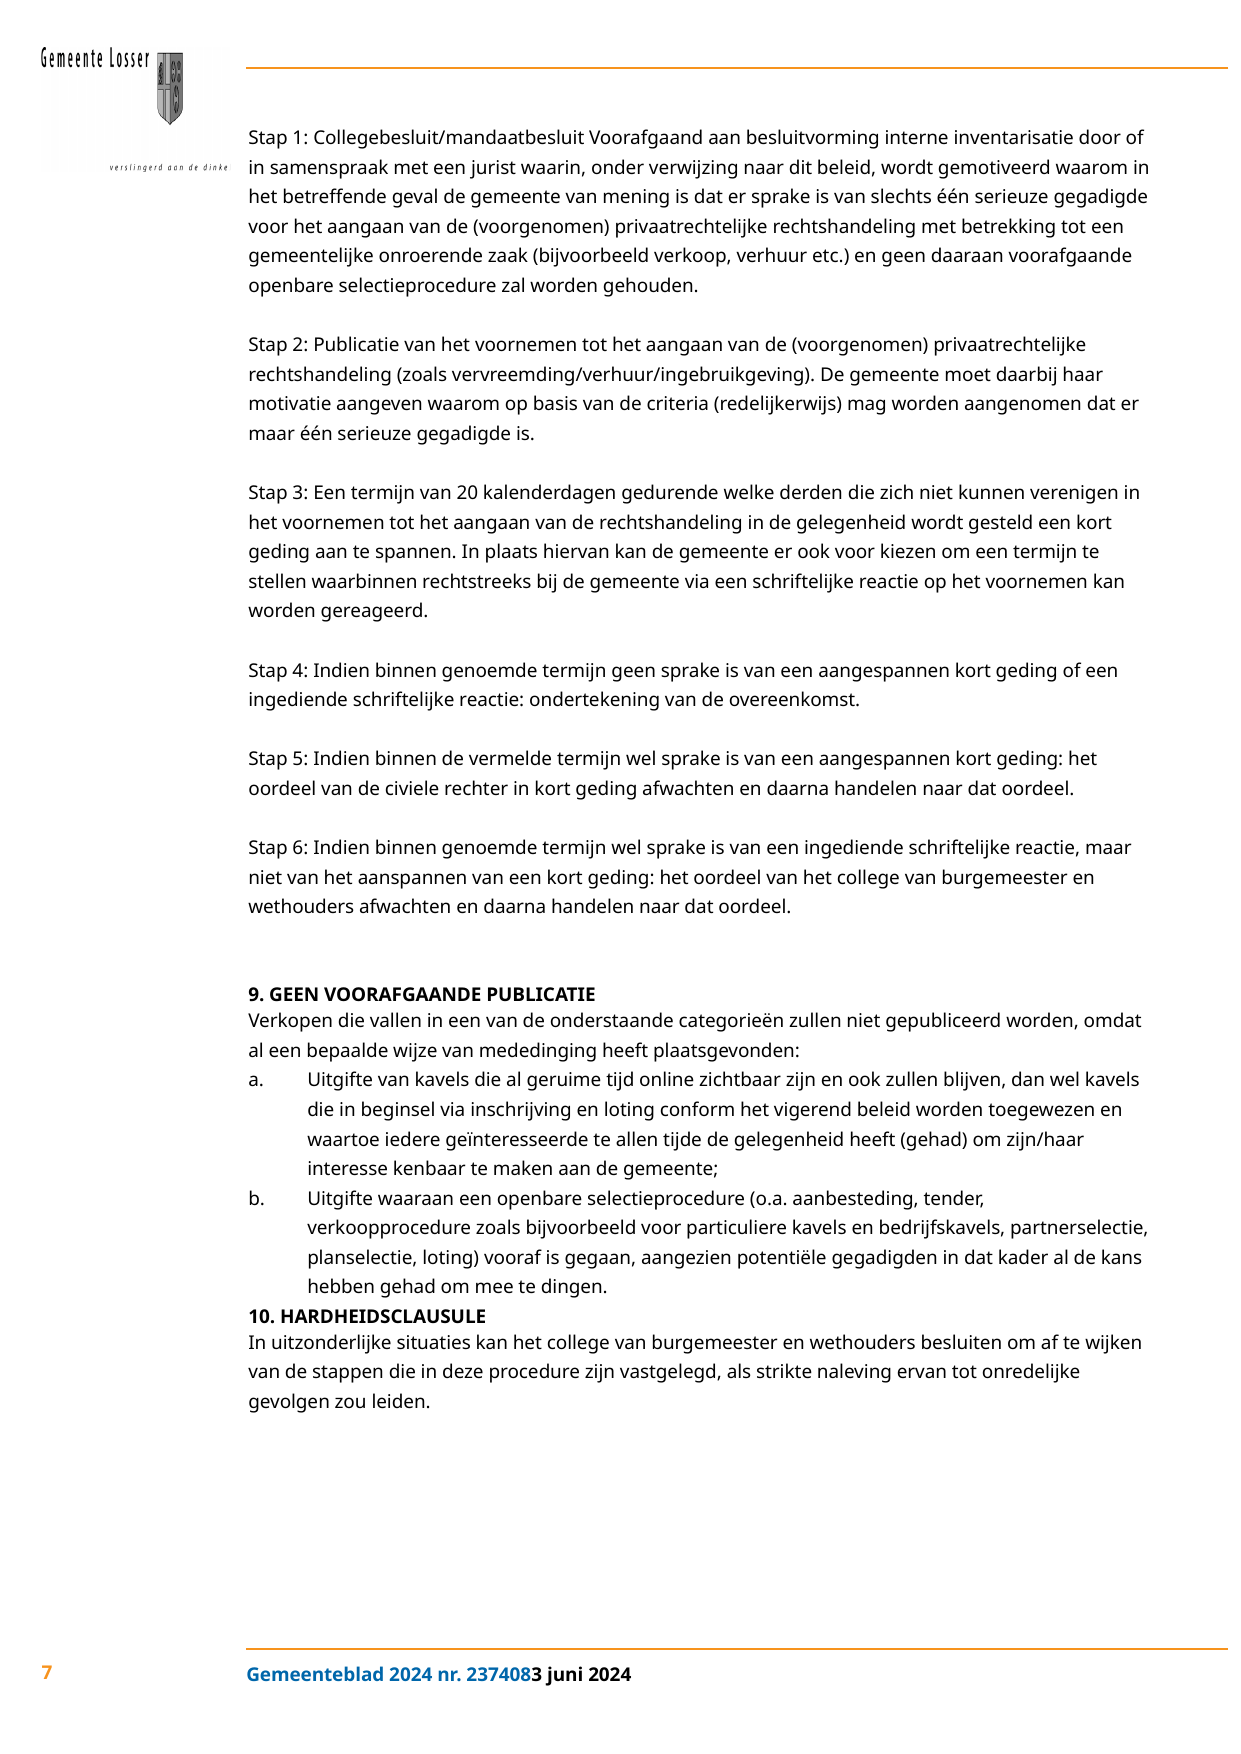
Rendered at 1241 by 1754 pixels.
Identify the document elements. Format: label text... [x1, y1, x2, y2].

list Uitgifte waaraan een openbare selectieprocedure (o.a. aanbesteding, tender, verkoopprocedure zoals bijvoorbeeld voor particuliere kavels en bedrijfskavels, partnerselectie, planselectie, loting) vooraf is gegaan, aangezien potentiële gegadigden in dat kader al de kans hebben gehad om mee te dingen. [248, 1185, 1152, 1299]
table_header Stap 1: Collegebesluit/mandaatbesluit Voorafgaand aan besluitvorming interne inventarisatie door of in samenspraak met een jurist waarin, onder verwijzing naar dit beleid, wordt gemotiveerd waarom in het betreffende geval de gemeente van mening is dat er sprake is van slechts één serieuze gegadigde voor het aangaan van de (voorgenomen) privaatrechtelijke rechtshandeling met betrekking tot een gemeentelijke onroerende zaak (bijvoorbeeld verkoop, verhuur etc.) en geen daaraan voorafgaande openbare selectieprocedure zal worden gehouden. Stap 2: Publicatie van het voornemen tot het aangaan van de (voorgenomen) privaatrechtelijke rechtshandeling (zoals vervreemding/verhuur/ingebruikgeving). De gemeente moet daarbij haar motivatie aangeven waarom op basis van de criteria (redelijkerwijs) mag worden aangenomen dat er maar één serieuze gegadigde is. Stap 3: Een termijn van 20 kalenderdagen gedurende welke derden die zich niet kunnen verenigen in het voornemen tot het aangaan van de rechtshandeling in de gelegenheid wordt gesteld een kort geding aan te spannen. In plaats hiervan kan de gemeente er ook voor kiezen om een termijn te stellen waarbinnen rechtstreeks bij de gemeente via een schriftelijke reactie op het voornemen kan worden gereageerd. Stap 4: Indien binnen genoemde termijn geen sprake is van een aangespannen kort geding of een ingediende schriftelijke reactie: ondertekening van de overeenkomst. Stap 5: Indien binnen de vermelde termijn wel sprake is van een aangespannen kort geding: het oordeel van de civiele rechter in kort geding afwachten en daarna handelen naar dat oordeel. Stap 6: Indien binnen genoemde termijn wel sprake is van een ingediende schriftelijke reactie, maar niet van het aanspannen van een kort geding: het oordeel van het college van burgemeester en wethouders afwachten en daarna handelen naar dat oordeel. [248, 95, 1152, 919]
picture [41, 47, 231, 172]
text 9. GEEN VOORAFGAANDE PUBLICATIE [248, 982, 1152, 1007]
text In uitzonderlijke situaties kan het college van burgemeester en wethouders besluiten om af te wijken van de stappen die in deze procedure zijn vastgelegd, als strikte naleving ervan tot onredelijke gevolgen zou leiden. [248, 1329, 1152, 1414]
list Uitgifte van kavels die al geruime tijd online zichtbaar zijn en ook zullen blijven, dan wel kavels die in beginsel via inschrijving en loting conform het vigerend beleid worden toegewezen en waartoe iedere geïnteresseerde te allen tijde de gelegenheid heeft (gehad) om zijn/haar interesse kenbaar te maken aan de gemeente; [248, 1067, 1152, 1181]
text Verkopen die vallen in een van de onderstaande categorieën zullen niet gepubliceerd worden, omdat al een bepaalde wijze van mededinging heeft plaatsgevonden: [248, 1007, 1152, 1063]
text 10. HARDHEIDSCLAUSULE [248, 1303, 1152, 1329]
